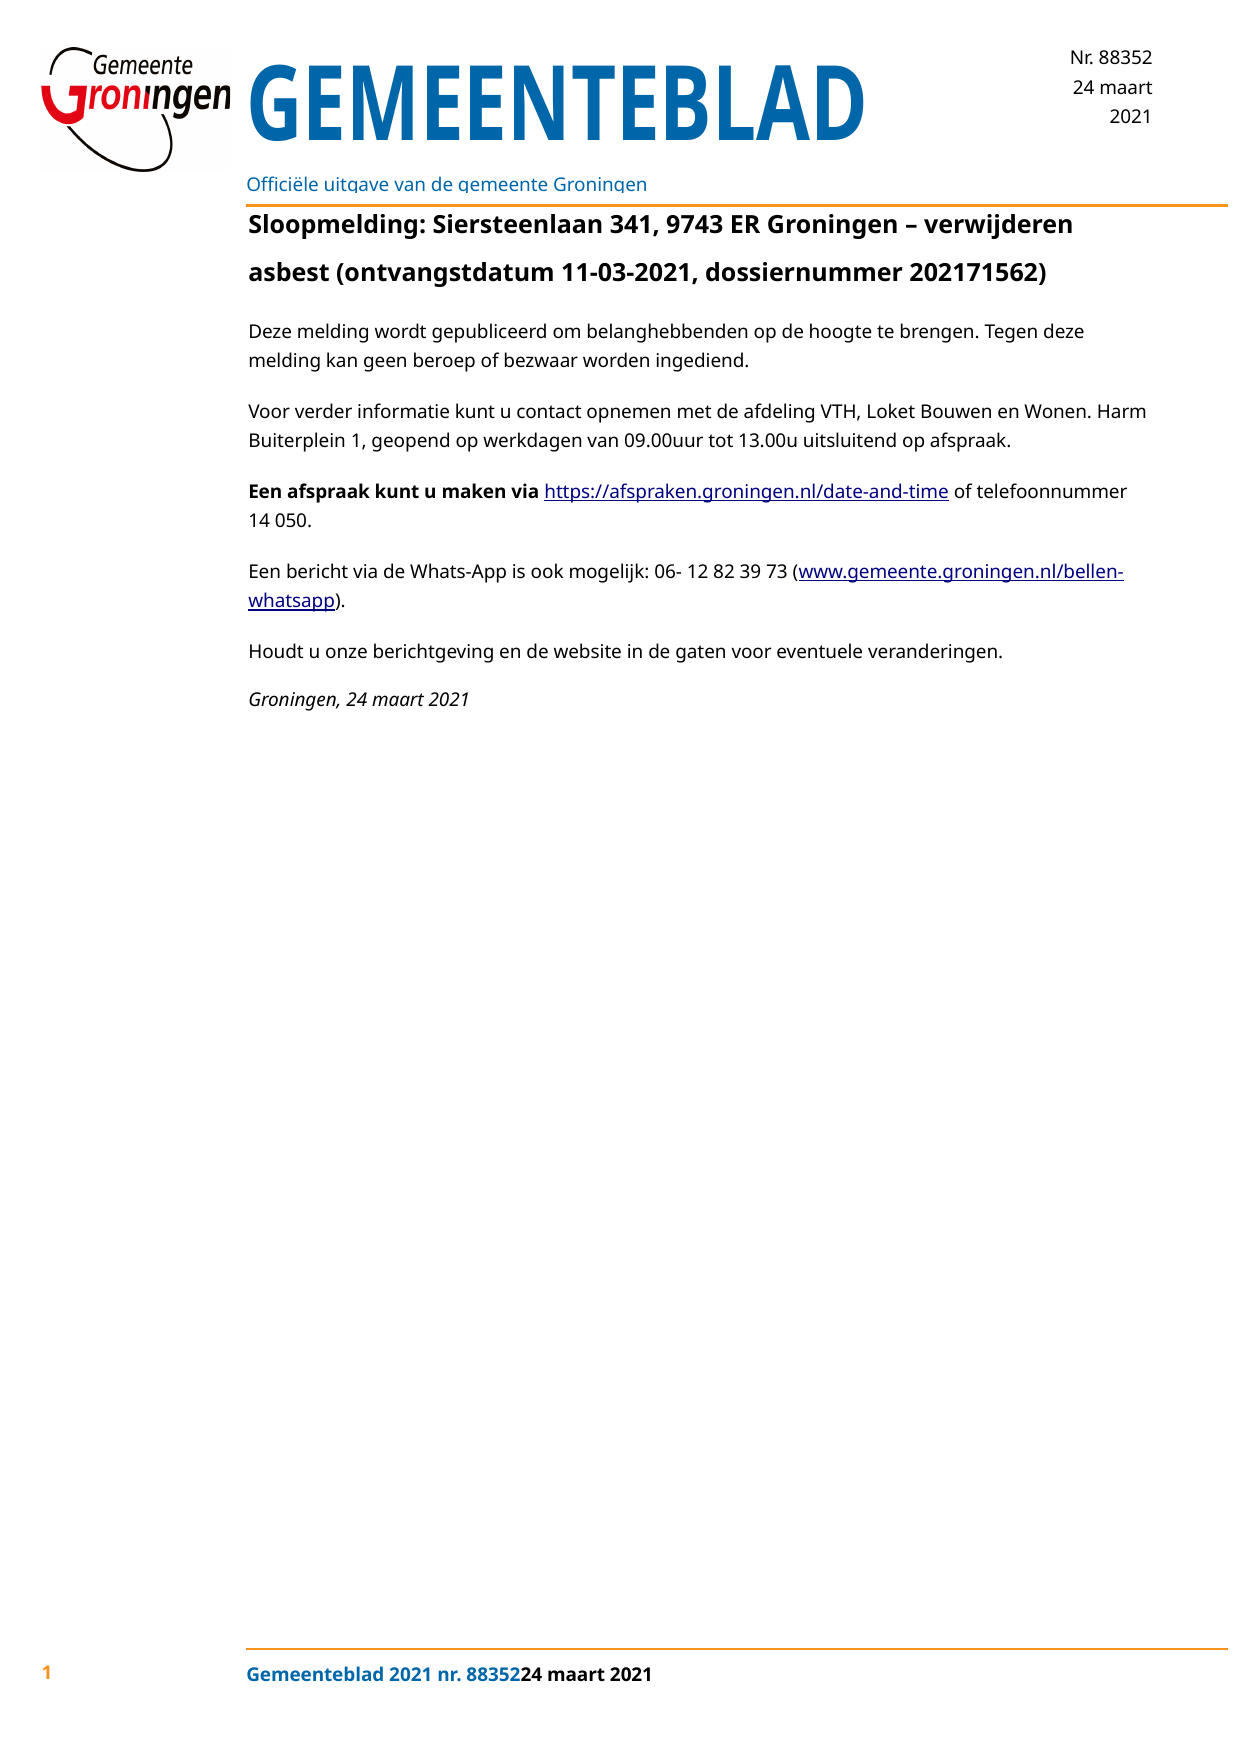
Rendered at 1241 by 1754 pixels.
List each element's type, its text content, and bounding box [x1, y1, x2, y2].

text Houdt u onze berichtgeving en de website in de gaten voor eventuele veranderingen. [248, 638, 1152, 664]
text Groningen, 24 maart 2021 [248, 686, 1152, 711]
text Sloopmelding: Siersteenlaan 341, 9743 ER Groningen – verwijderen asbest (ontvangstdatum 11-03-2021, dossiernummer 202171562) [248, 207, 1152, 288]
text Een afspraak kunt u maken via https://afspraken.groningen.nl/date-and-time of telefoonnummer 14 050. [248, 478, 1152, 533]
text Een bericht via de Whats-App is ook mogelijk: 06- 12 82 39 73 (www.gemeente.groningen.nl/bellen-whatsapp). [248, 558, 1152, 613]
picture [41, 47, 231, 172]
text Voor verder informatie kunt u contact opnemen met de afdeling VTH, Loket Bouwen en Wonen. Harm Buiterplein 1, geopend op werkdagen van 09.00uur tot 13.00u uitsluitend op afspraak. [248, 398, 1152, 453]
text Deze melding wordt gepubliceerd om belanghebbenden op de hoogte te brengen. Tegen deze melding kan geen beroep of bezwaar worden ingediend. [248, 318, 1152, 373]
